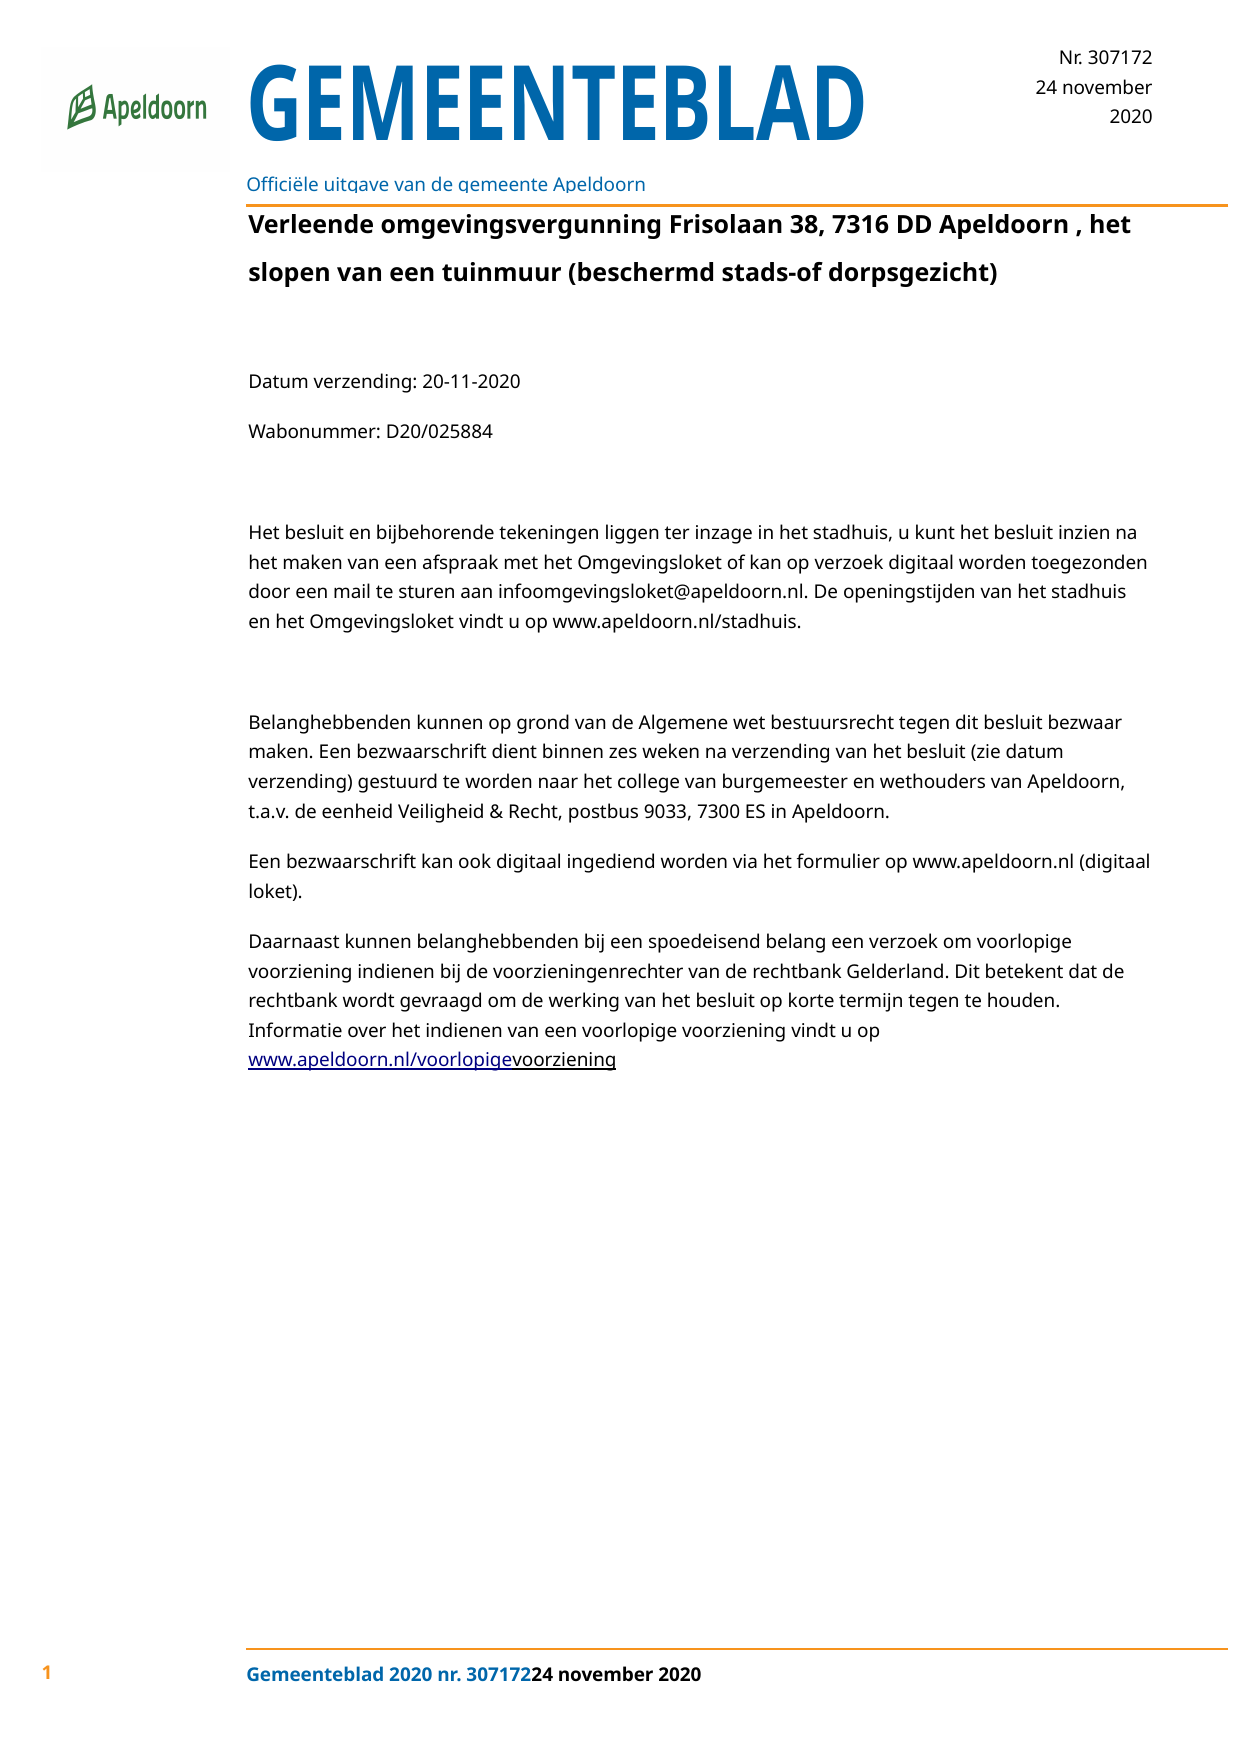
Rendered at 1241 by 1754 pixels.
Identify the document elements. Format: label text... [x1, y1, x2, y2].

text Een bezwaarschrift kan ook digitaal ingediend worden via het formulier op www.apeldoorn.nl (digitaal loket). [248, 848, 1152, 904]
text Datum verzending: 20-11-2020 [248, 368, 1152, 394]
picture [41, 47, 231, 172]
text Het besluit en bijbehorende tekeningen liggen ter inzage in het stadhuis, u kunt het besluit inzien na het maken van een afspraak met het Omgevingsloket of kan op verzoek digitaal worden toegezonden door een mail te sturen aan infoomgevingsloket@apeldoorn.nl. De openingstijden van het stadhuis en het Omgevingsloket vindt u op www.apeldoorn.nl/stadhuis. [248, 519, 1152, 634]
text Verleende omgevingsvergunning Frisolaan 38, 7316 DD Apeldoorn , het slopen van een tuinmuur (beschermd stads-of dorpsgezicht) [248, 207, 1152, 288]
text Wabonummer: D20/025884 [248, 419, 1152, 444]
text Belanghebbenden kunnen op grond van de Algemene wet bestuursrecht tegen dit besluit bezwaar maken. Een bezwaarschrift dient binnen zes weken na verzending van het besluit (zie datum verzending) gestuurd te worden naar het college van burgemeester en wethouders van Apeldoorn, t.a.v. de eenheid Veiligheid & Recht, postbus 9033, 7300 ES in Apeldoorn. [248, 709, 1152, 824]
text Daarnaast kunnen belanghebbenden bij een spoedeisend belang een verzoek om voorlopige voorziening indienen bij de voorzieningenrechter van de rechtbank Gelderland. Dit betekent dat de rechtbank wordt gevraagd om de werking van het besluit op korte termijn tegen te houden. Informatie over het indienen van een voorlopige voorziening vindt u op www.apeldoorn.nl/voorlopigevoorziening [248, 928, 1152, 1072]
